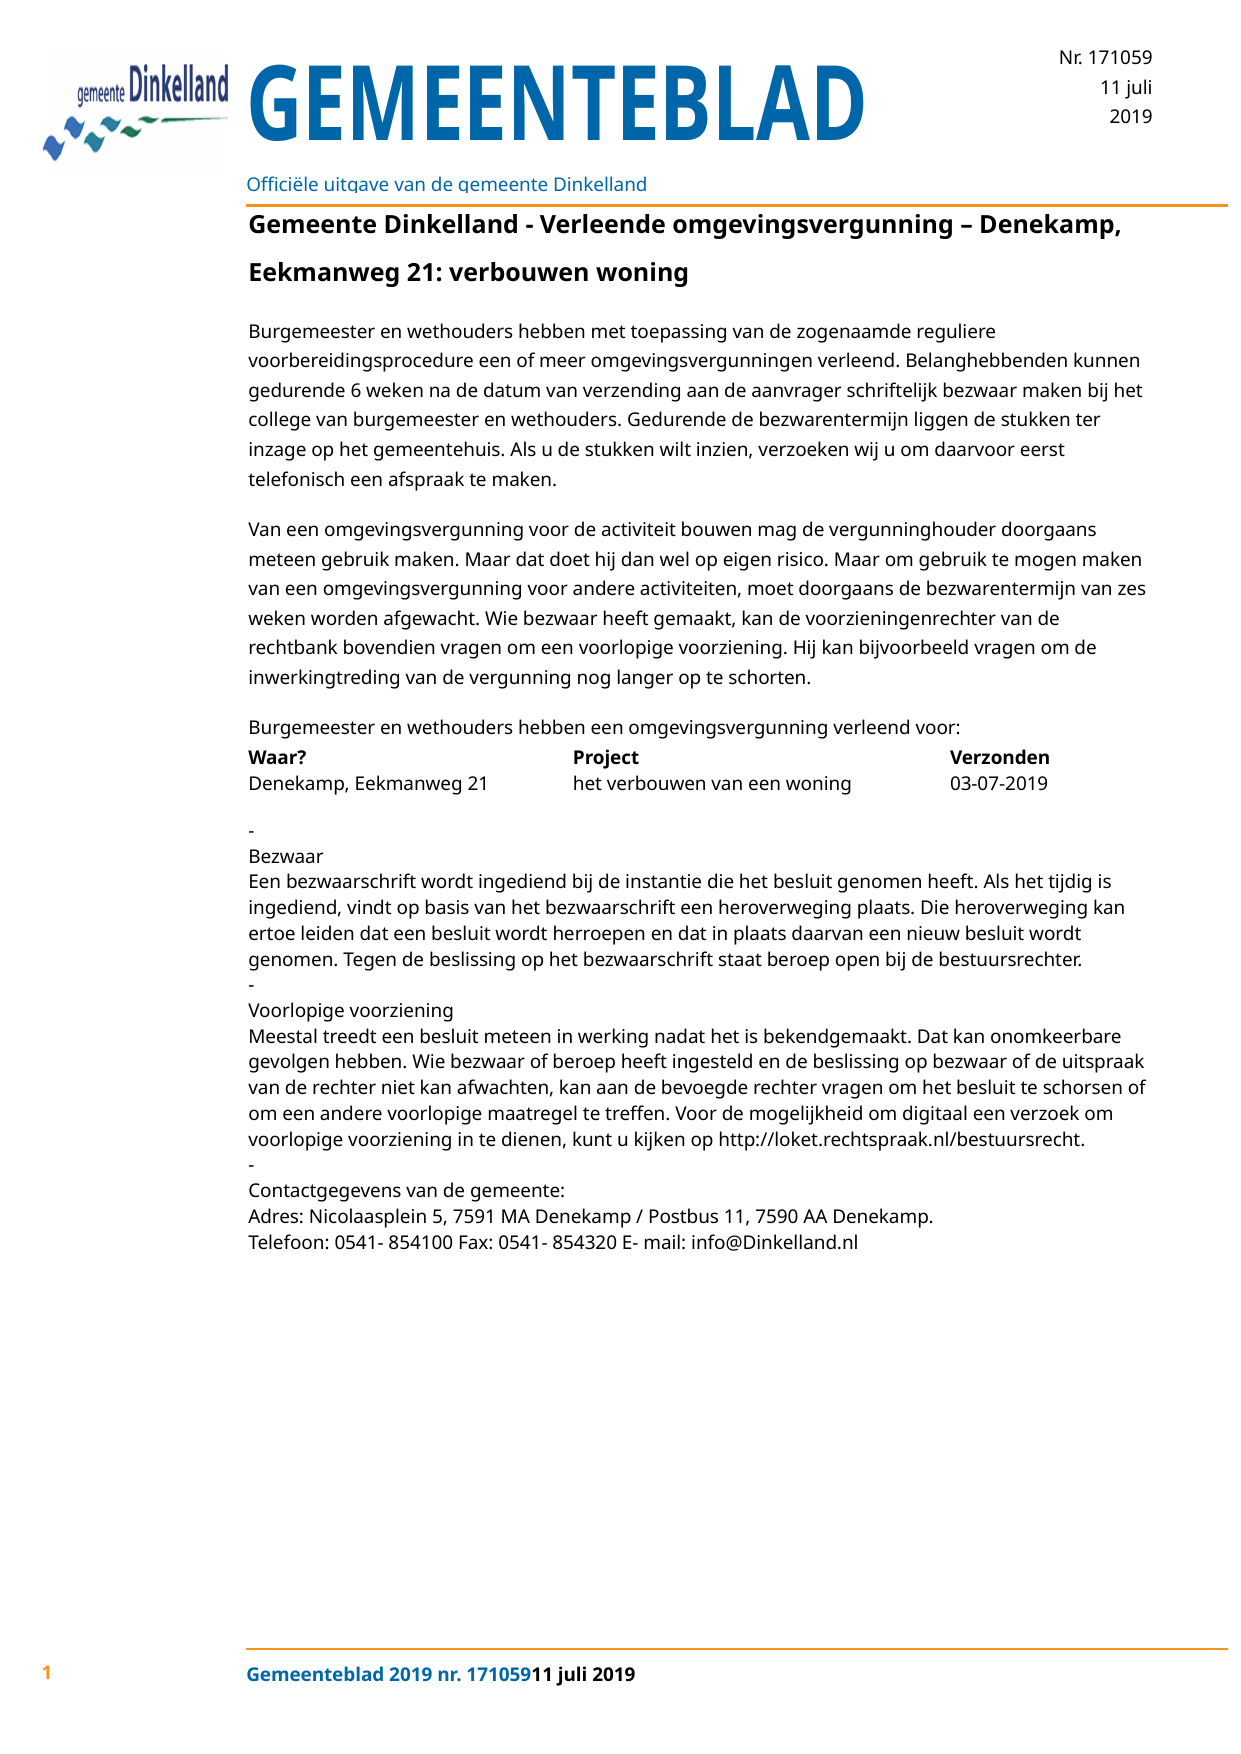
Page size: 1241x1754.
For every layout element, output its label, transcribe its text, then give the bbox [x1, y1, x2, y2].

text Burgemeester en wethouders hebben een omgevingsvergunning verleend voor: [248, 714, 1152, 740]
picture [41, 47, 231, 172]
table_cell Denekamp, Eekmanweg 21 [248, 770, 573, 796]
text - [248, 817, 1152, 843]
text - [248, 972, 1152, 997]
table_header Project [573, 744, 950, 770]
table_cell het verbouwen van een woning [573, 770, 950, 796]
text - [248, 1152, 1152, 1177]
text Contactgegevens van de gemeente: [248, 1177, 1152, 1203]
text Gemeente Dinkelland - Verleende omgevingsvergunning – Denekamp, Eekmanweg 21: verbouwen woning [248, 207, 1152, 288]
text Bezwaar [248, 843, 1152, 869]
text Adres: Nicolaasplein 5, 7591 MA Denekamp / Postbus 11, 7590 AA Denekamp. [248, 1203, 1152, 1229]
text Burgemeester en wethouders hebben met toepassing van de zogenaamde reguliere voorbereidingsprocedure een of meer omgevingsvergunningen verleend. Belanghebbenden kunnen gedurende 6 weken na de datum van verzending aan de aanvrager schriftelijk bezwaar maken bij het college van burgemeester en wethouders. Gedurende de bezwarentermijn liggen de stukken ter inzage op het gemeentehuis. Als u de stukken wilt inzien, verzoeken wij u om daarvoor eerst telefonisch een afspraak te maken. [248, 318, 1152, 492]
table_cell 03-07-2019 [950, 770, 1152, 796]
table_header Verzonden [950, 744, 1152, 770]
text Voorlopige voorziening [248, 997, 1152, 1023]
table_header Waar? [248, 744, 573, 770]
text Van een omgevingsvergunning voor de activiteit bouwen mag de vergunninghouder doorgaans meteen gebruik maken. Maar dat doet hij dan wel op eigen risico. Maar om gebruik te mogen maken van een omgevingsvergunning voor andere activiteiten, moet doorgaans de bezwarentermijn van zes weken worden afgewacht. Wie bezwaar heeft gemaakt, kan de voorzieningenrechter van de rechtbank bovendien vragen om een voorlopige voorziening. Hij kan bijvoorbeeld vragen om de inwerkingtreding van de vergunning nog langer op te schorten. [248, 516, 1152, 690]
text Meestal treedt een besluit meteen in werking nadat het is bekendgemaakt. Dat kan onomkeerbare gevolgen hebben. Wie bezwaar of beroep heeft ingesteld en de beslissing op bezwaar of de uitspraak van de rechter niet kan afwachten, kan aan de bevoegde rechter vragen om het besluit te schorsen of om een andere voorlopige maatregel te treffen. Voor de mogelijkheid om digitaal een verzoek om voorlopige voorziening in te dienen, kunt u kijken op http://loket.rechtspraak.nl/bestuursrecht. [248, 1023, 1152, 1152]
text Telefoon: 0541- 854100 Fax: 0541- 854320 E- mail: info@Dinkelland.nl [248, 1229, 1152, 1254]
text Een bezwaarschrift wordt ingediend bij de instantie die het besluit genomen heeft. Als het tijdig is ingediend, vindt op basis van het bezwaarschrift een heroverweging plaats. Die heroverweging kan ertoe leiden dat een besluit wordt herroepen en dat in plaats daarvan een nieuw besluit wordt genomen. Tegen de beslissing op het bezwaarschrift staat beroep open bij de bestuursrechter. [248, 869, 1152, 972]
